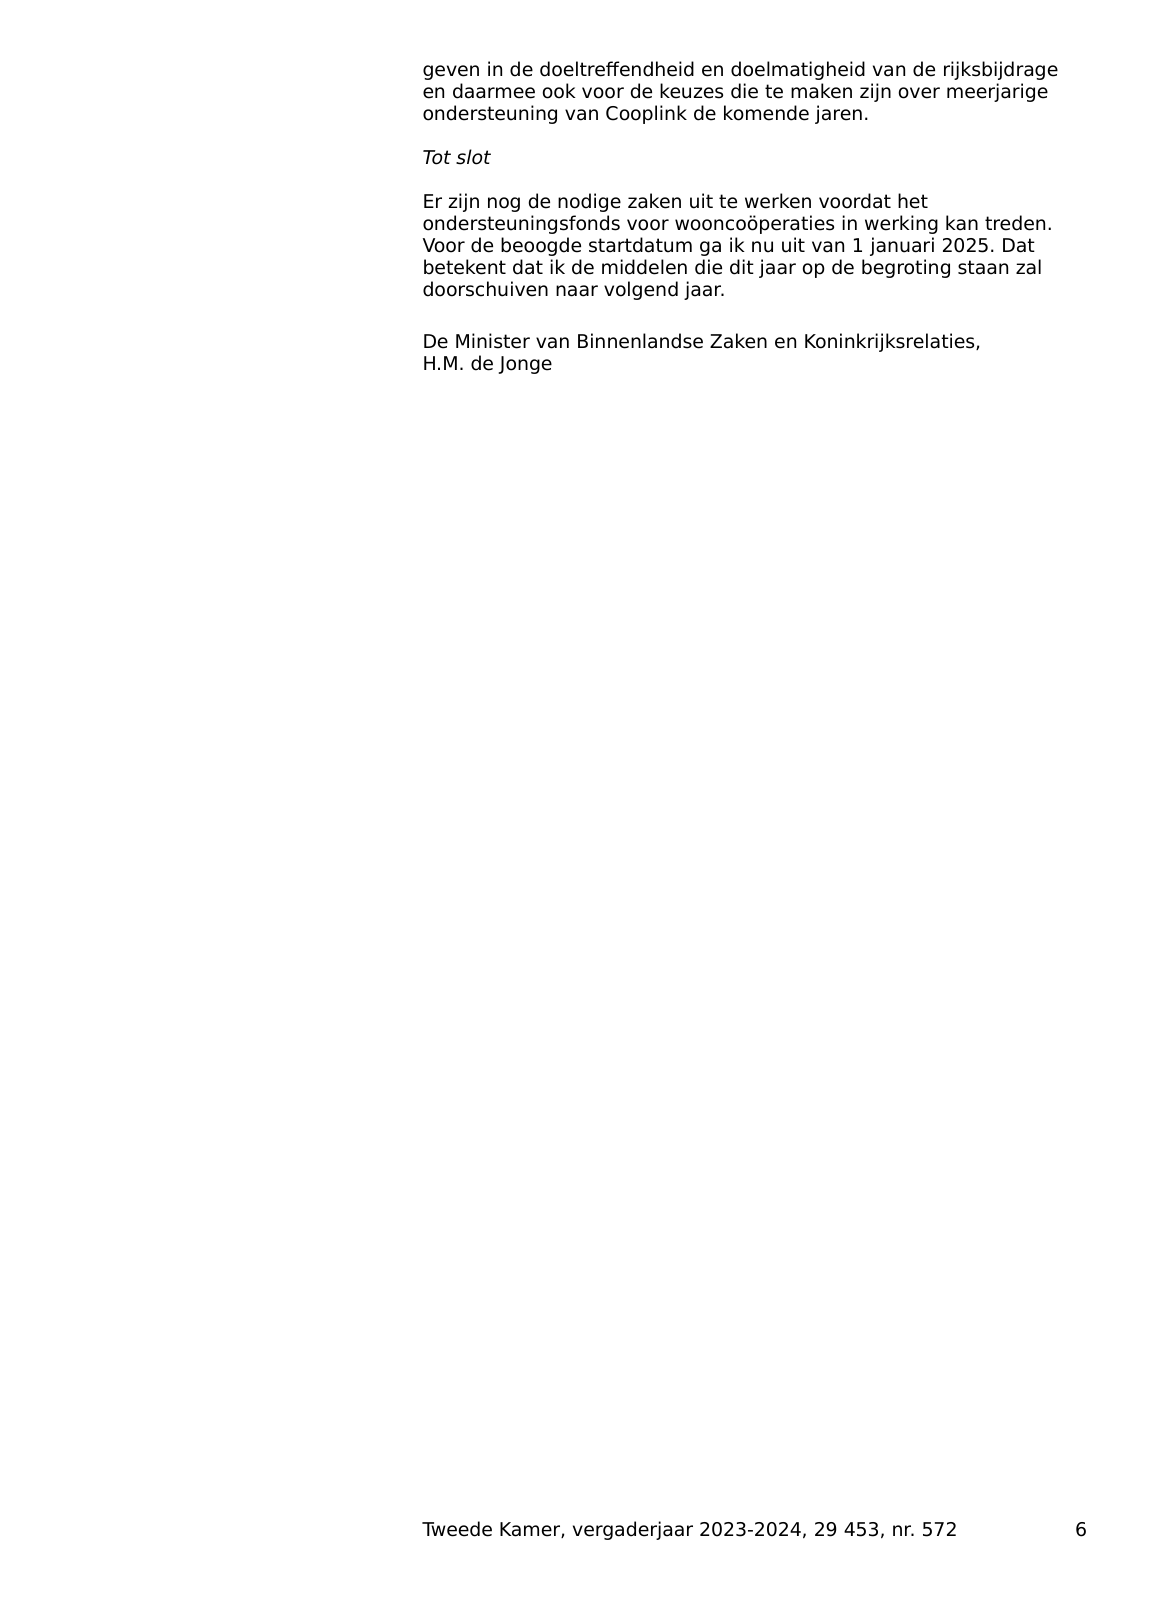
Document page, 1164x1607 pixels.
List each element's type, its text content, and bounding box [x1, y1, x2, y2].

text geven in de doeltreffendheid en doelmatigheid van de rijksbijdrage en daarmee ook voor de keuzes die te maken zijn over meerjarige ondersteuning van Cooplink de komende jaren. [422, 59, 1087, 125]
text Er zijn nog de nodige zaken uit te werken voordat het ondersteuningsfonds voor wooncoöperaties in werking kan treden. Voor de beoogde startdatum ga ik nu uit van 1 januari 2025. Dat betekent dat ik de middelen die dit jaar op de begroting staan zal doorschuiven naar volgend jaar. [422, 191, 1087, 301]
subtitle Tot slot [422, 147, 1087, 169]
text De Minister van Binnenlandse Zaken en Koninkrijksrelaties, H.M. de Jonge [422, 331, 1087, 375]
